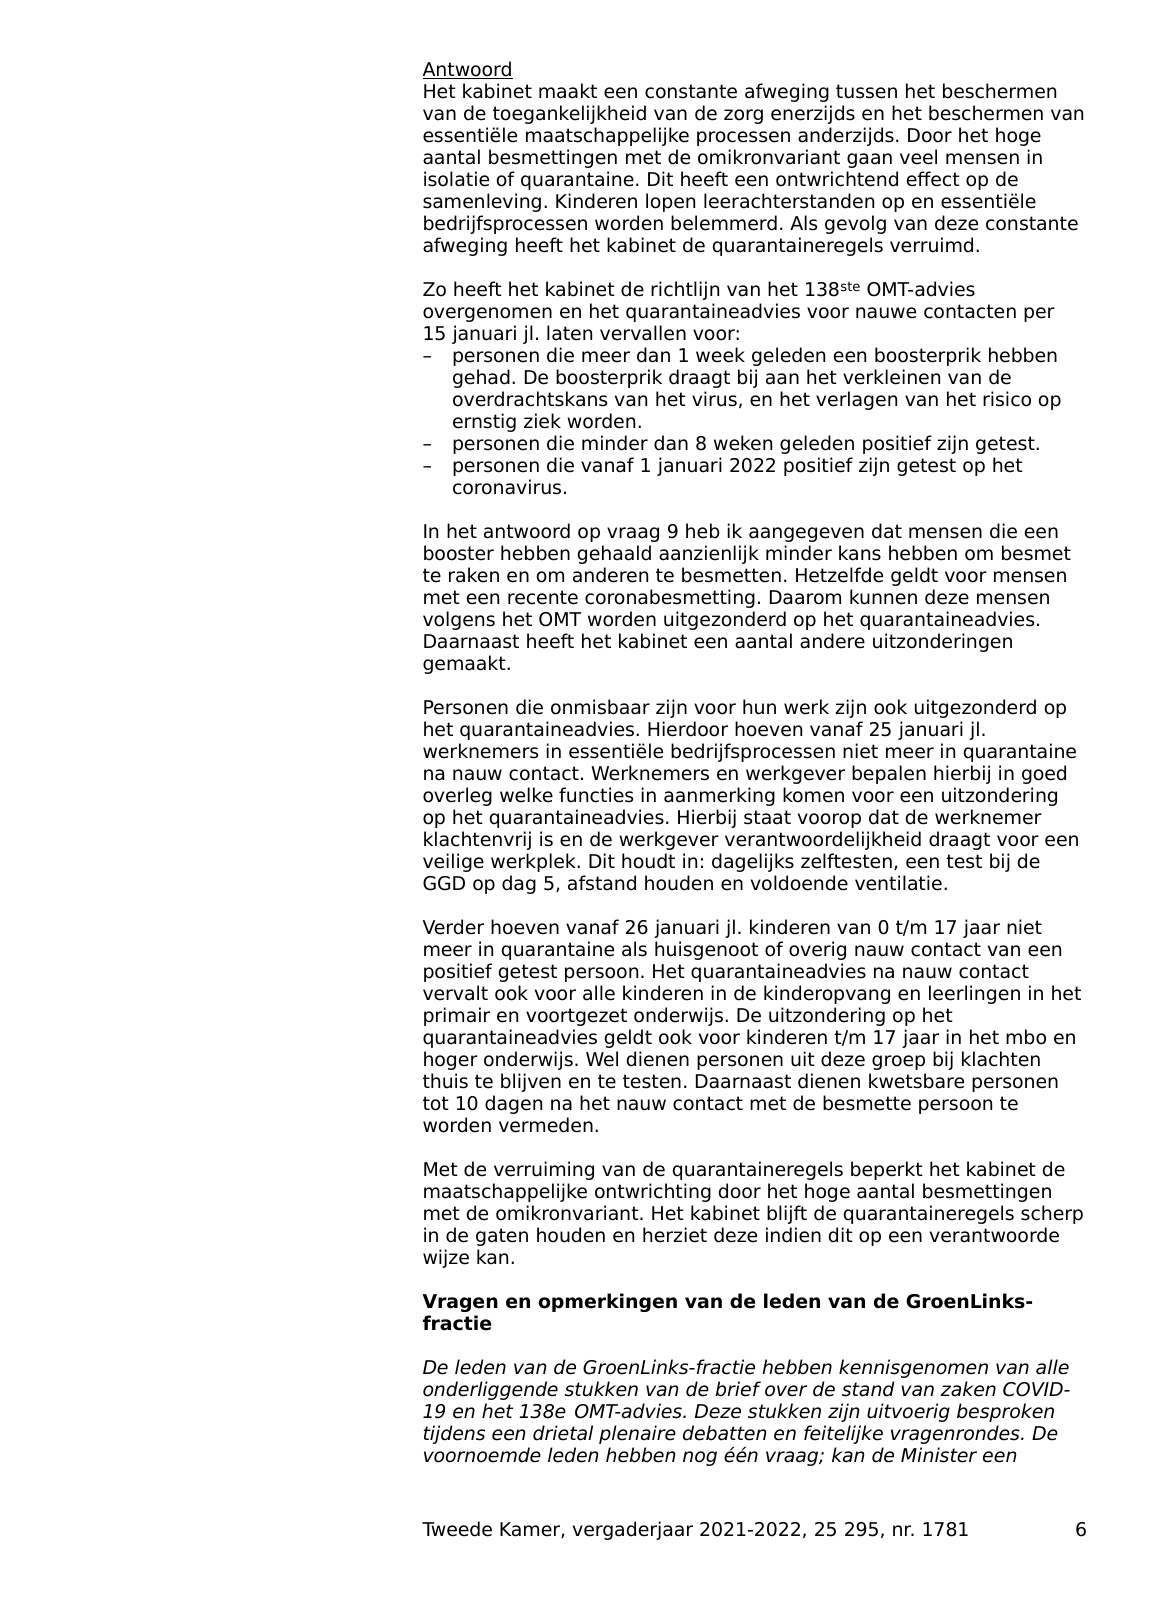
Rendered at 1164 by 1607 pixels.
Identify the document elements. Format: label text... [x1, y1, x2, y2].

text – personen die vanaf 1 januari 2022 positief zijn getest op het coronavirus. [422, 455, 1087, 499]
text Het kabinet maakt een constante afweging tussen het beschermen van de toegankelijkheid van de zorg enerzijds en het beschermen van essentiële maatschappelijke processen anderzijds. Door het hoge aantal besmettingen met de omikronvariant gaan veel mensen in isolatie of quarantaine. Dit heeft een ontwrichtend effect op de samenleving. Kinderen lopen leerachterstanden op en essentiële bedrijfsprocessen worden belemmerd. Als gevolg van deze constante afweging heeft het kabinet de quarantaineregels verruimd. [422, 81, 1087, 257]
text Met de verruiming van de quarantaineregels beperkt het kabinet de maatschappelijke ontwrichting door het hoge aantal besmettingen met de omikronvariant. Het kabinet blijft de quarantaineregels scherp in de gaten houden en herziet deze indien dit op een verantwoorde wijze kan. [422, 1159, 1087, 1269]
text Verder hoeven vanaf 26 januari jl. kinderen van 0 t/m 17 jaar niet meer in quarantaine als huisgenoot of overig nauw contact van een positief getest persoon. Het quarantaineadvies na nauw contact vervalt ook voor alle kinderen in de kinderopvang en leerlingen in het primair en voortgezet onderwijs. De uitzondering op het quarantaineadvies geldt ook voor kinderen t/m 17 jaar in het mbo en hoger onderwijs. Wel dienen personen uit deze groep bij klachten thuis te blijven en te testen. Daarnaast dienen kwetsbare personen tot 10 dagen na het nauw contact met de besmette persoon te worden vermeden. [422, 917, 1087, 1137]
text – personen die meer dan 1 week geleden een boosterprik hebben gehad. De boosterprik draagt bij aan het verkleinen van de overdrachtskans van het virus, en het verlagen van het risico op ernstig ziek worden. [422, 345, 1087, 433]
subtitle Vragen en opmerkingen van de leden van de GroenLinks-fractie [422, 1291, 1087, 1335]
text In het antwoord op vraag 9 heb ik aangegeven dat mensen die een booster hebben gehaald aanzienlijk minder kans hebben om besmet te raken en om anderen te besmetten. Hetzelfde geldt voor mensen met een recente coronabesmetting. Daarom kunnen deze mensen volgens het OMT worden uitgezonderd op het quarantaineadvies. Daarnaast heeft het kabinet een aantal andere uitzonderingen gemaakt. [422, 521, 1087, 675]
text Personen die onmisbaar zijn voor hun werk zijn ook uitgezonderd op het quarantaineadvies. Hierdoor hoeven vanaf 25 januari jl. werknemers in essentiële bedrijfsprocessen niet meer in quarantaine na nauw contact. Werknemers en werkgever bepalen hierbij in goed overleg welke functies in aanmerking komen voor een uitzondering op het quarantaineadvies. Hierbij staat voorop dat de werknemer klachtenvrij is en de werkgever verantwoordelijkheid draagt voor een veilige werkplek. Dit houdt in: dagelijks zelftesten, een test bij de GGD op dag 5, afstand houden en voldoende ventilatie. [422, 697, 1087, 895]
text De leden van de GroenLinks-fractie hebben kennisgenomen van alle onderliggende stukken van de brief over de stand van zaken COVID-19 en het 138e OMT-advies. Deze stukken zijn uitvoerig besproken tijdens een drietal plenaire debatten en feitelijke vragenrondes. De voornoemde leden hebben nog één vraag; kan de Minister een [422, 1357, 1087, 1467]
subtitle Antwoord [422, 59, 1087, 81]
text Zo heeft het kabinet de richtlijn van het 138ste OMT-advies overgenomen en het quarantaineadvies voor nauwe contacten per 15 januari jl. laten vervallen voor: [422, 279, 1087, 345]
text – personen die minder dan 8 weken geleden positief zijn getest. [422, 433, 1087, 455]
